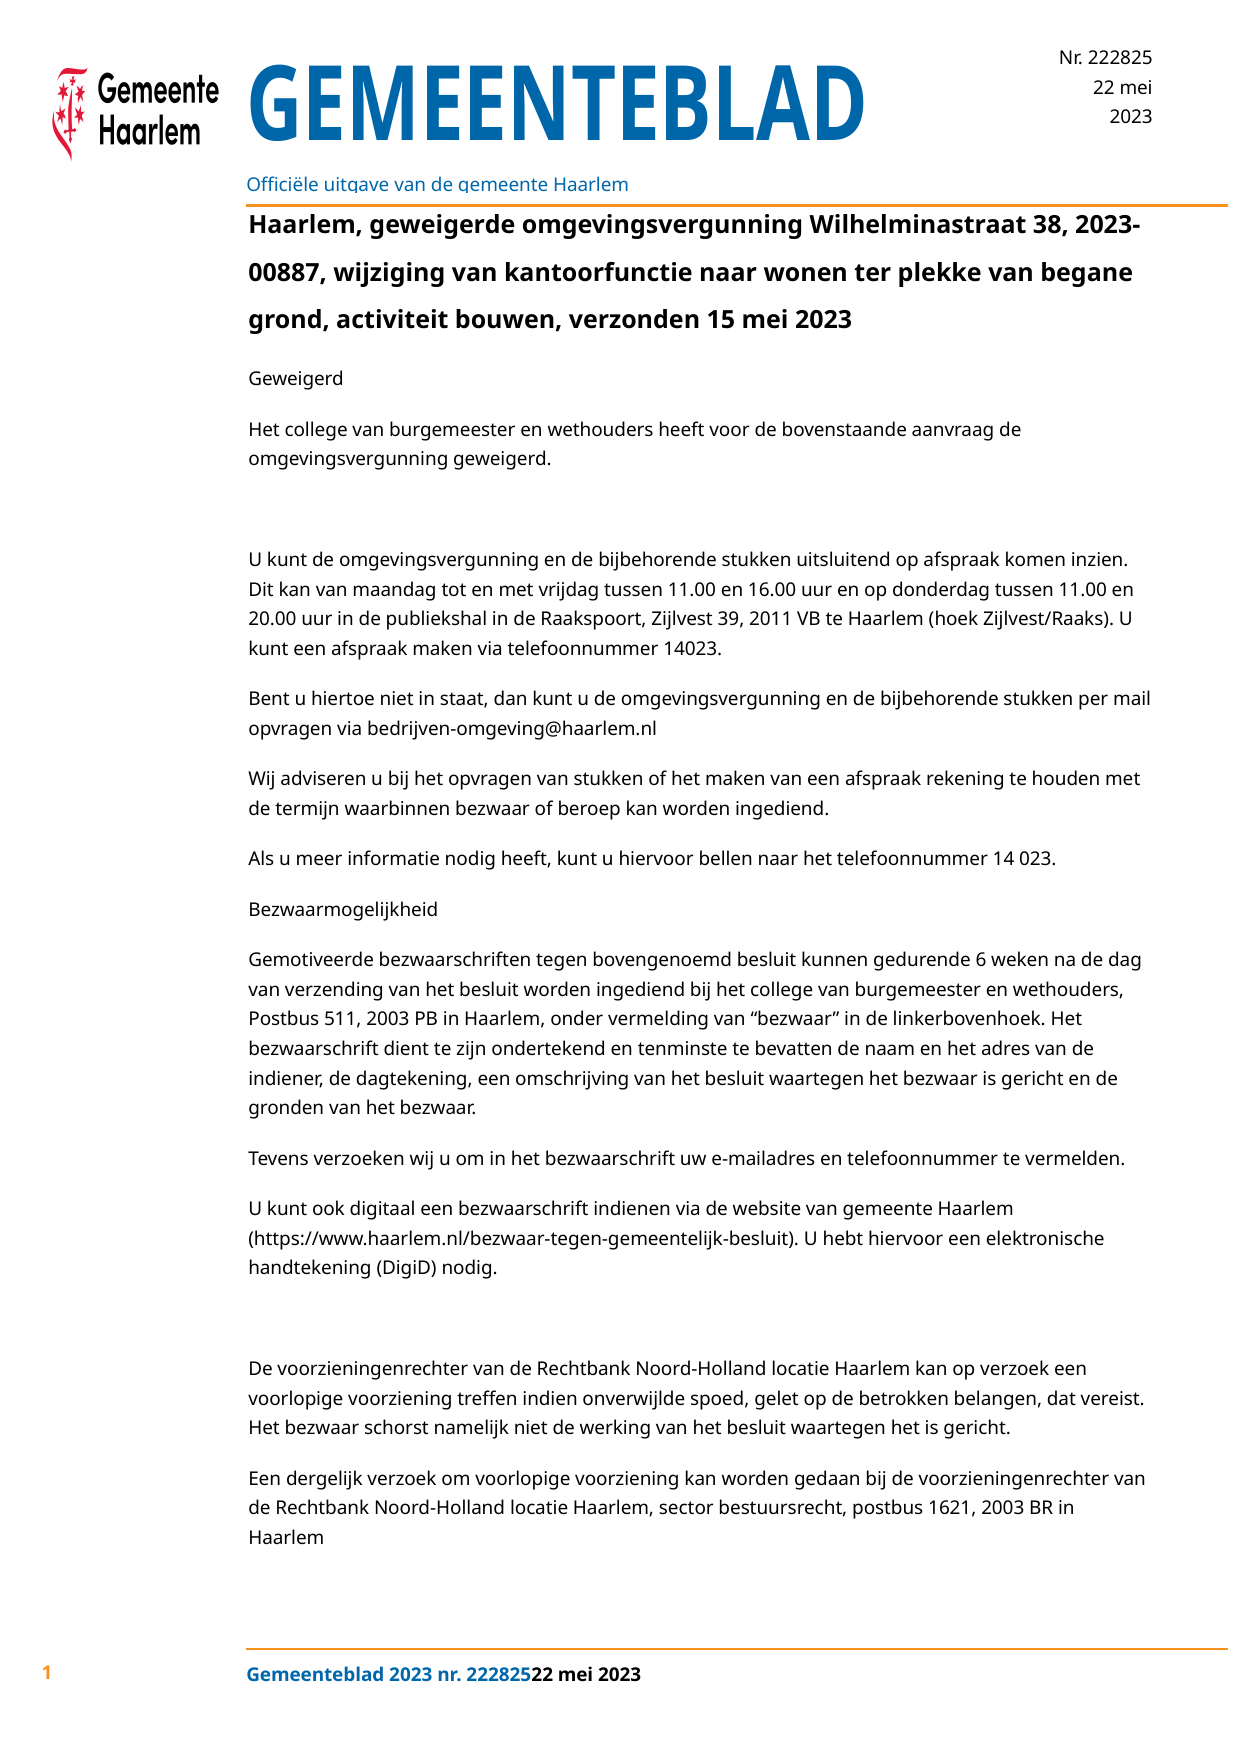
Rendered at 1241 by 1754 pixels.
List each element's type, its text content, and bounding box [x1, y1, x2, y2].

text De voorzieningenrechter van de Rechtbank Noord-Holland locatie Haarlem kan op verzoek een voorlopige voorziening treffen indien onverwijlde spoed, gelet op de betrokken belangen, dat vereist. Het bezwaar schorst namelijk niet de werking van het besluit waartegen het is gericht. [248, 1355, 1152, 1440]
text Als u meer informatie nodig heeft, kunt u hiervoor bellen naar het telefoonnummer 14 023. [248, 846, 1152, 871]
text Het college van burgemeester en wethouders heeft voor de bovenstaande aanvraag de omgevingsvergunning geweigerd. [248, 416, 1152, 471]
text U kunt ook digitaal een bezwaarschrift indienen via de website van gemeente Haarlem (https://www.haarlem.nl/bezwaar-tegen-gemeentelijk-besluit). U hebt hiervoor een elektronische handtekening (DigiD) nodig. [248, 1195, 1152, 1280]
text Bent u hiertoe niet in staat, dan kunt u de omgevingsvergunning en de bijbehorende stukken per mail opvragen via bedrijven-omgeving@haarlem.nl [248, 686, 1152, 741]
text Gemotiveerde bezwaarschriften tegen bovengenoemd besluit kunnen gedurende 6 weken na de dag van verzending van het besluit worden ingediend bij het college van burgemeester en wethouders, Postbus 511, 2003 PB in Haarlem, onder vermelding van “bezwaar” in de linkerbovenhoek. Het bezwaarschrift dient te zijn ondertekend en tenminste te bevatten de naam en het adres van de indiener, de dagtekening, een omschrijving van het besluit waartegen het bezwaar is gericht en de gronden van het bezwaar. [248, 946, 1152, 1120]
picture [41, 47, 231, 172]
text Tevens verzoeken wij u om in het bezwaarschrift uw e-mailadres en telefoonnummer te vermelden. [248, 1145, 1152, 1170]
text Bezwaarmogelijkheid [248, 896, 1152, 922]
text Een dergelijk verzoek om voorlopige voorziening kan worden gedaan bij de voorzieningenrechter van de Rechtbank Noord-Holland locatie Haarlem, sector bestuursrecht, postbus 1621, 2003 BR in Haarlem [248, 1465, 1152, 1549]
text Wij adviseren u bij het opvragen van stukken of het maken van een afspraak rekening te houden met de termijn waarbinnen bezwaar of beroep kan worden ingediend. [248, 766, 1152, 821]
text Geweigerd [248, 366, 1152, 391]
text Haarlem, geweigerde omgevingsvergunning Wilhelminastraat 38, 2023-00887, wijziging van kantoorfunctie naar wonen ter plekke van begane grond, activiteit bouwen, verzonden 15 mei 2023 [248, 207, 1152, 336]
text U kunt de omgevingsvergunning en de bijbehorende stukken uitsluitend op afspraak komen inzien. Dit kan van maandag tot en met vrijdag tussen 11.00 en 16.00 uur en op donderdag tussen 11.00 en 20.00 uur in de publiekshal in de Raakspoort, Zijlvest 39, 2011 VB te Haarlem (hoek Zijlvest/Raaks). U kunt een afspraak maken via telefoonnummer 14023. [248, 546, 1152, 661]
